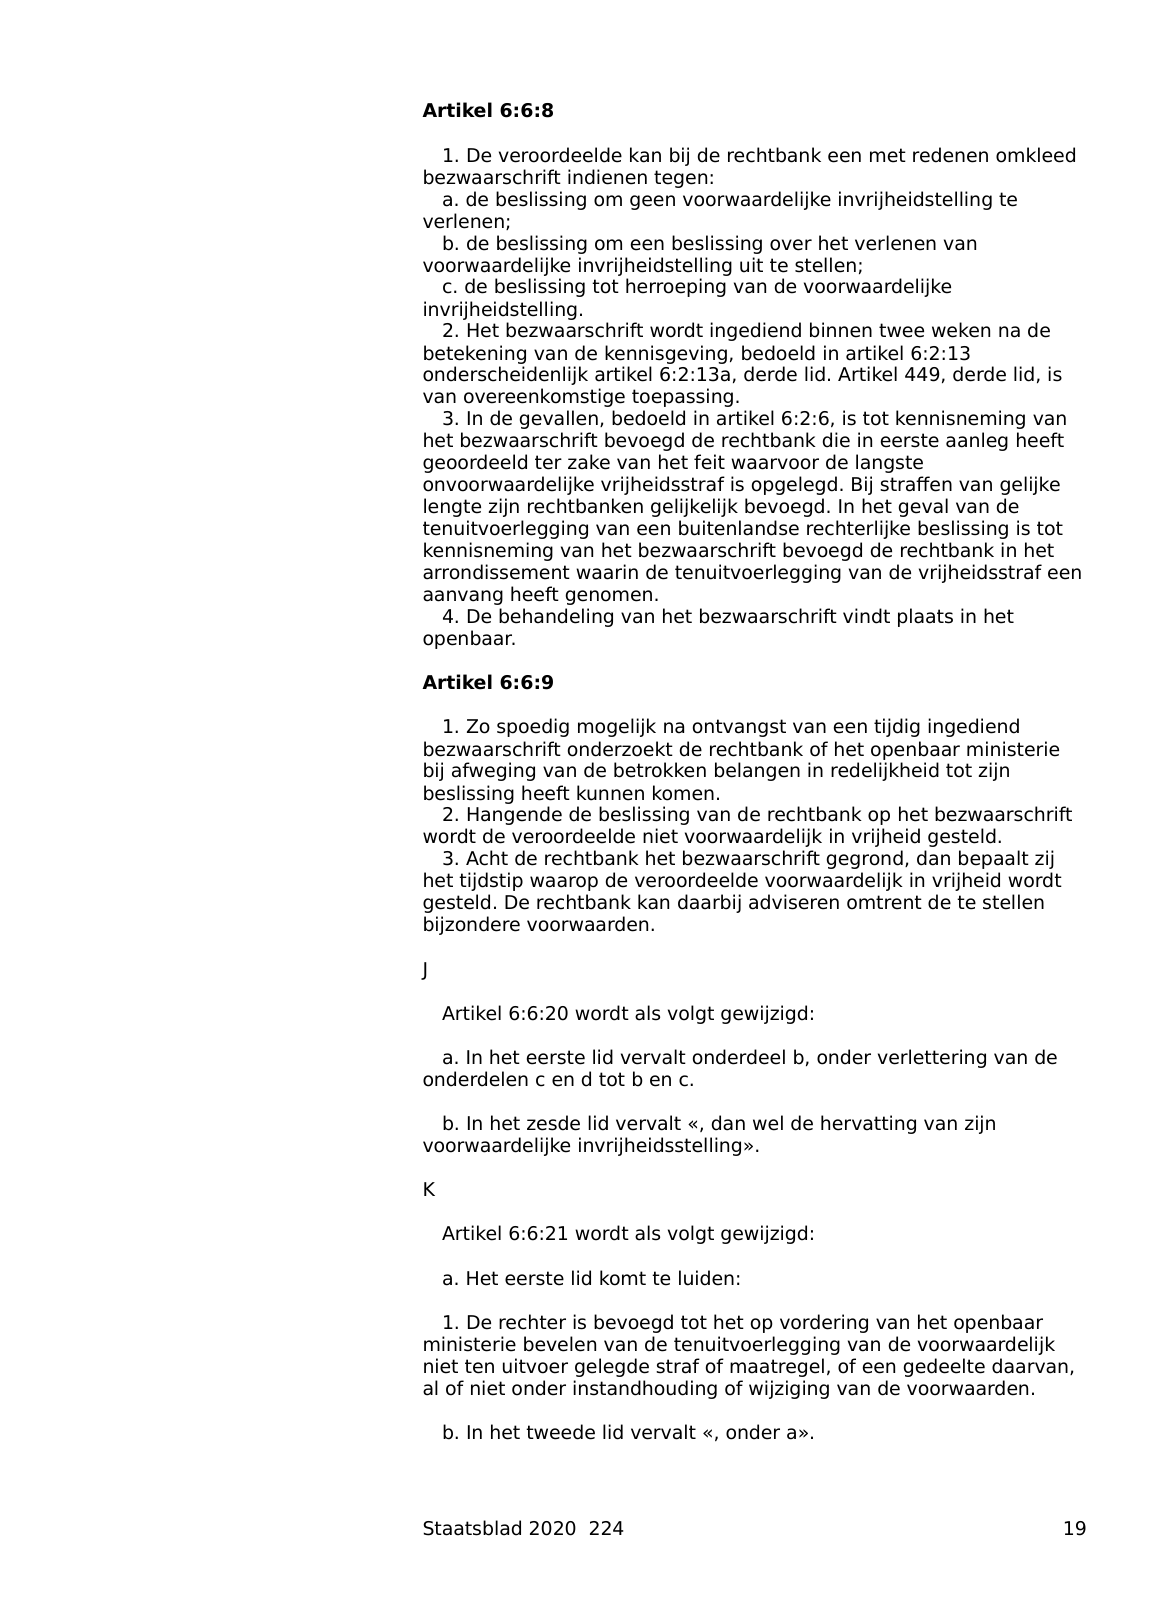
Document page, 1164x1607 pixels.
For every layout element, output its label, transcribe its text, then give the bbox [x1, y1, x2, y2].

text 1. De veroordeelde kan bij de rechtbank een met redenen omkleed bezwaarschrift indienen tegen: [422, 144, 1087, 188]
text a. In het eerste lid vervalt onderdeel b, onder verlettering van de onderdelen c en d tot b en c. [422, 1047, 1087, 1091]
text 1. De rechter is bevoegd tot het op vordering van het openbaar ministerie bevelen van de tenuitvoerlegging van de voorwaardelijk niet ten uitvoer gelegde straf of maatregel, of een gedeelte daarvan, al of niet onder instandhouding of wijziging van de voorwaarden. [422, 1312, 1087, 1399]
subtitle Artikel 6:6:8 [422, 100, 1087, 122]
subtitle Artikel 6:6:9 [422, 672, 1087, 694]
text a. Het eerste lid komt te luiden: [422, 1267, 1087, 1289]
text Artikel 6:6:20 wordt als volgt gewijzigd: [422, 1003, 1087, 1024]
text K [422, 1179, 1087, 1201]
text b. de beslissing om een beslissing over het verlenen van voorwaardelijke invrijheidstelling uit te stellen; [422, 232, 1087, 276]
text a. de beslissing om geen voorwaardelijke invrijheidstelling te verlenen; [422, 188, 1087, 232]
text c. de beslissing tot herroeping van de voorwaardelijke invrijheidstelling. [422, 276, 1087, 320]
text 2. Het bezwaarschrift wordt ingediend binnen twee weken na de betekening van de kennisgeving, bedoeld in artikel 6:2:13 onderscheidenlijk artikel 6:2:13a, derde lid. Artikel 449, derde lid, is van overeenkomstige toepassing. [422, 320, 1087, 408]
text J [422, 958, 1087, 980]
text 2. Hangende de beslissing van de rechtbank op het bezwaarschrift wordt de veroordeelde niet voorwaardelijk in vrijheid gesteld. [422, 804, 1087, 848]
text b. In het tweede lid vervalt «, onder a». [422, 1422, 1087, 1444]
text 4. De behandeling van het bezwaarschrift vindt plaats in het openbaar. [422, 606, 1087, 650]
text 3. In de gevallen, bedoeld in artikel 6:2:6, is tot kennisneming van het bezwaarschrift bevoegd de rechtbank die in eerste aanleg heeft geoordeeld ter zake van het feit waarvoor de langste onvoorwaardelijke vrijheidsstraf is opgelegd. Bij straffen van gelijke lengte zijn rechtbanken gelijkelijk bevoegd. In het geval van de tenuitvoerlegging van een buitenlandse rechterlijke beslissing is tot kennisneming van het bezwaarschrift bevoegd de rechtbank in het arrondissement waarin de tenuitvoerlegging van de vrijheidsstraf een aanvang heeft genomen. [422, 408, 1087, 606]
text 1. Zo spoedig mogelijk na ontvangst van een tijdig ingediend bezwaarschrift onderzoekt de rechtbank of het openbaar ministerie bij afweging van de betrokken belangen in redelijkheid tot zijn beslissing heeft kunnen komen. [422, 716, 1087, 804]
text b. In het zesde lid vervalt «, dan wel de hervatting van zijn voorwaardelijke invrijheidsstelling». [422, 1113, 1087, 1157]
text Artikel 6:6:21 wordt als volgt gewijzigd: [422, 1223, 1087, 1245]
text 3. Acht de rechtbank het bezwaarschrift gegrond, dan bepaalt zij het tijdstip waarop de veroordeelde voorwaardelijk in vrijheid wordt gesteld. De rechtbank kan daarbij adviseren omtrent de te stellen bijzondere voorwaarden. [422, 848, 1087, 936]
